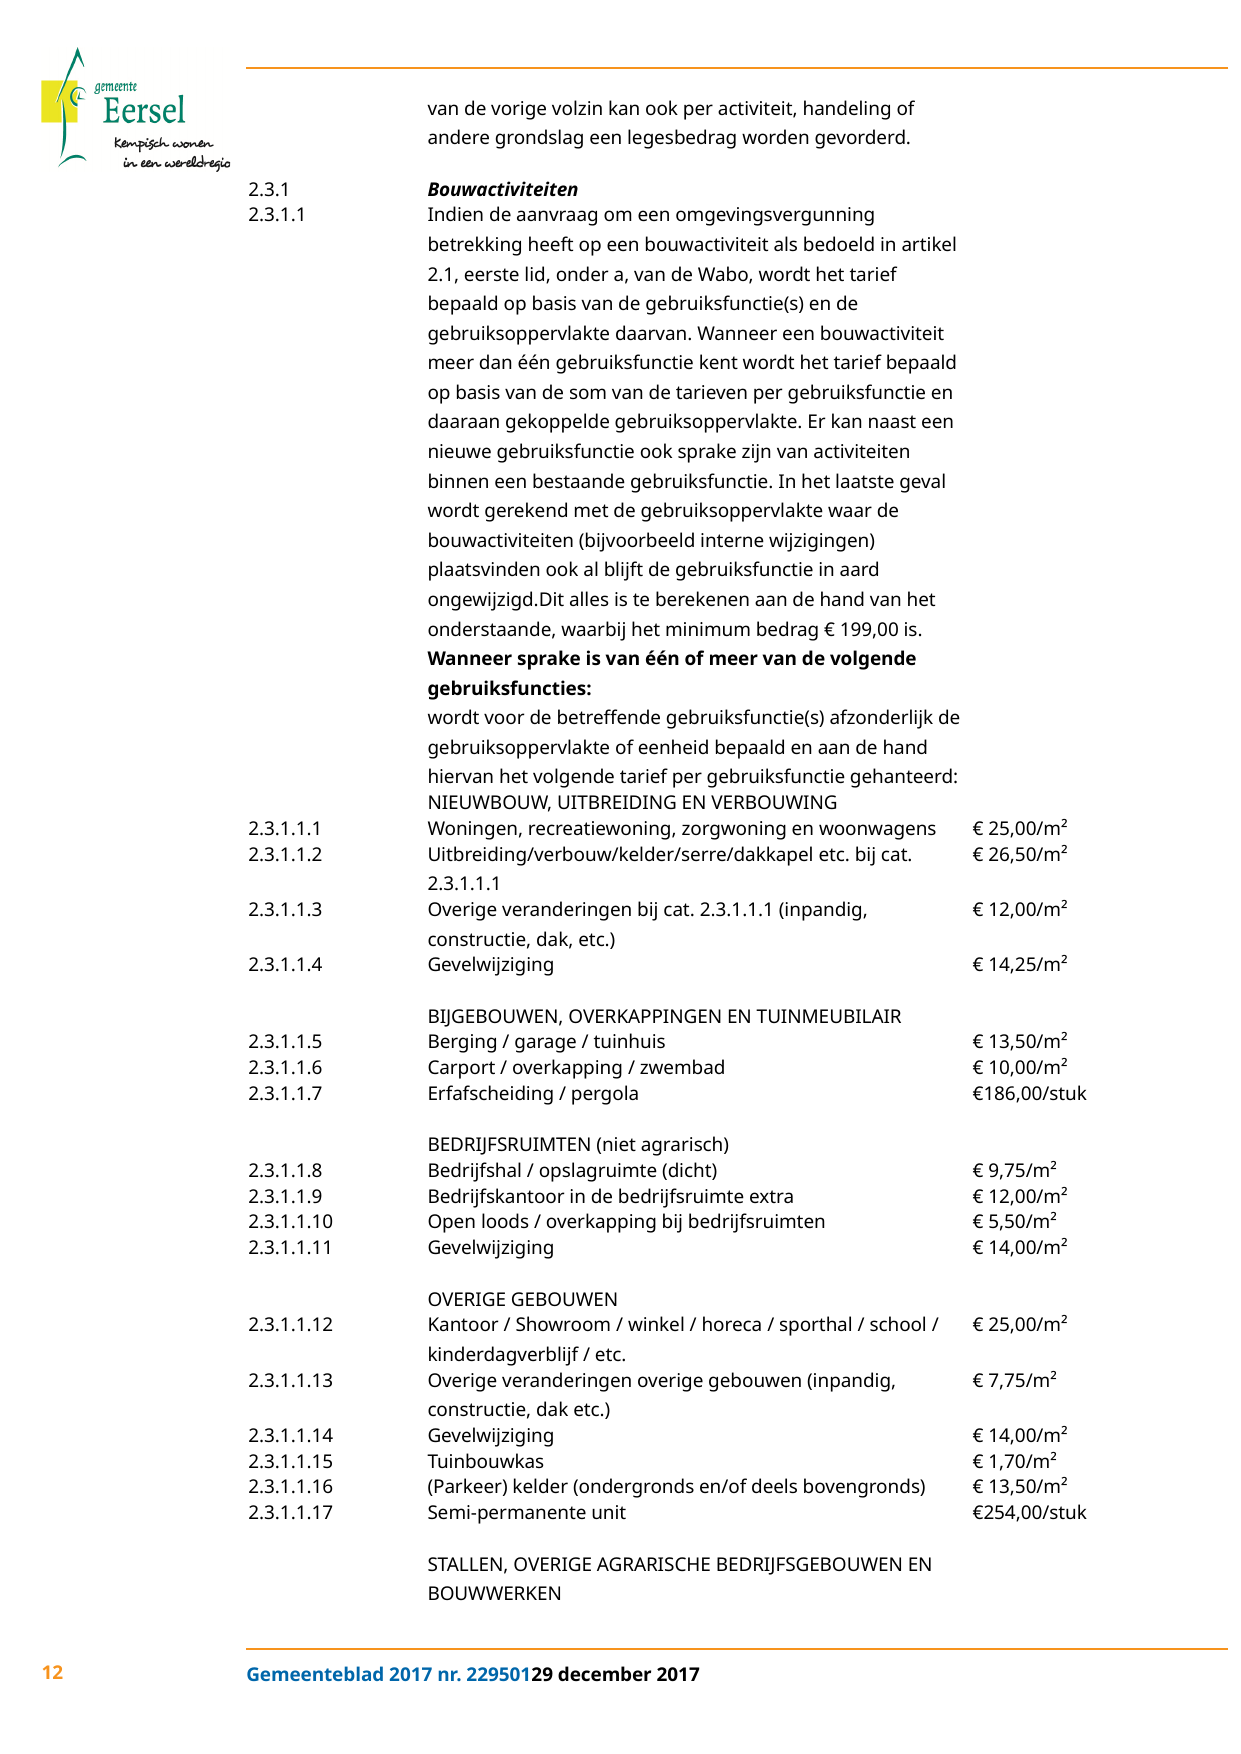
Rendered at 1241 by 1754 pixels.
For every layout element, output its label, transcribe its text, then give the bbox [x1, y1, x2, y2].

table_cell [973, 176, 1152, 202]
table_cell 2.3.1.1.1 [248, 815, 427, 841]
table_cell Uitbreiding/verbouw/kelder/serre/dakkapel etc. bij cat. 2.3.1.1.1 [427, 841, 972, 896]
table_cell 2.3.1 [248, 176, 427, 202]
table_cell € 12,00/m² [973, 896, 1152, 951]
table_cell [973, 1525, 1152, 1551]
table_cell 2.3.1.1.4 [248, 951, 427, 977]
table_cell Erfafscheiding / pergola [427, 1080, 972, 1106]
table_cell OVERIGE GEBOUWEN [427, 1286, 972, 1312]
table_cell 2.3.1.1.12 [248, 1312, 427, 1367]
table_cell 2.3.1.1.11 [248, 1235, 427, 1260]
picture [41, 47, 231, 172]
table_cell [248, 1106, 427, 1132]
table_cell [973, 150, 1152, 176]
table_header [973, 95, 1152, 150]
table_cell [973, 1106, 1152, 1132]
table_cell 2.3.1.1.16 [248, 1474, 427, 1499]
table_cell [427, 1525, 972, 1551]
table_cell € 14,00/m² [973, 1422, 1152, 1448]
table_cell BEDRIJFSRUIMTEN (niet agrarisch) [427, 1132, 972, 1157]
table_cell € 14,00/m² [973, 1235, 1152, 1260]
table_cell NIEUWBOUW, UITBREIDING EN VERBOUWING [427, 789, 972, 815]
table_cell [427, 1260, 972, 1286]
table_cell [973, 789, 1152, 815]
table_cell €254,00/stuk [973, 1500, 1152, 1525]
table_cell € 1,70/m² [973, 1448, 1152, 1474]
table_cell Kantoor / Showroom / winkel / horeca / sporthal / school / kinderdagverblijf / etc. [427, 1312, 972, 1367]
table_cell Woningen, recreatiewoning, zorgwoning en woonwagens [427, 815, 972, 841]
table_cell Open loods / overkapping bij bedrijfsruimten [427, 1209, 972, 1234]
table_cell € 10,00/m² [973, 1054, 1152, 1080]
table_cell Semi-permanente unit [427, 1500, 972, 1525]
table_cell Indien de aanvraag om een omgevingsvergunning betrekking heeft op een bouwactiviteit als bedoeld in artikel 2.1, eerste lid, onder a, van de Wabo, wordt het tarief bepaald op basis van de gebruiksfunctie(s) en de gebruiksoppervlakte daarvan. Wanneer een bouwactiviteit meer dan één gebruiksfunctie kent wordt het tarief bepaald op basis van de som van de tarieven per gebruiksfunctie en daaraan gekoppelde gebruiksoppervlakte. Er kan naast een nieuwe gebruiksfunctie ook sprake zijn van activiteiten binnen een bestaande gebruiksfunctie. In het laatste geval wordt gerekend met de gebruiksoppervlakte waar de bouwactiviteiten (bijvoorbeeld interne wijzigingen) plaatsvinden ook al blijft de gebruiksfunctie in aard ongewijzigd.Dit alles is te berekenen aan de hand van het onderstaande, waarbij het minimum bedrag € 199,00 is. Wanneer sprake is van één of meer van de volgende gebruiksfuncties: wordt voor de betreffende gebruiksfunctie(s) afzonderlijk de gebruiksoppervlakte of eenheid bepaald en aan de hand hiervan het volgende tarief per gebruiksfunctie gehanteerd: [427, 202, 972, 789]
table_cell € 12,00/m² [973, 1183, 1152, 1209]
table_cell [973, 1551, 1152, 1606]
table_cell Gevelwijziging [427, 951, 972, 977]
table_cell [248, 1260, 427, 1286]
table_cell € 5,50/m² [973, 1209, 1152, 1234]
table_cell 2.3.1.1.7 [248, 1080, 427, 1106]
table_cell [427, 150, 972, 176]
table_cell [248, 1003, 427, 1029]
table_cell [973, 1003, 1152, 1029]
table_cell Bedrijfshal / opslagruimte (dicht) [427, 1157, 972, 1183]
table_cell 2.3.1.1 [248, 202, 427, 789]
table_cell 2.3.1.1.14 [248, 1422, 427, 1448]
table_cell € 25,00/m² [973, 815, 1152, 841]
table_cell [248, 1132, 427, 1157]
table_cell € 14,25/m² [973, 951, 1152, 977]
table_cell € 9,75/m² [973, 1157, 1152, 1183]
table_cell [248, 789, 427, 815]
table_cell [248, 150, 427, 176]
table_cell € 7,75/m² [973, 1367, 1152, 1422]
table_cell 2.3.1.1.15 [248, 1448, 427, 1474]
table_cell Overige veranderingen overige gebouwen (inpandig, constructie, dak etc.) [427, 1367, 972, 1422]
table_header van de vorige volzin kan ook per activiteit, handeling of andere grondslag een legesbedrag worden gevorderd. [427, 95, 972, 150]
table_cell 2.3.1.1.9 [248, 1183, 427, 1209]
table_cell € 13,50/m² [973, 1029, 1152, 1054]
table_cell 2.3.1.1.13 [248, 1367, 427, 1422]
table_cell STALLEN, OVERIGE AGRARISCHE BEDRIJFSGEBOUWEN EN BOUWWERKEN [427, 1551, 972, 1606]
table_cell [248, 977, 427, 1003]
table_cell [973, 977, 1152, 1003]
table_cell [427, 1106, 972, 1132]
table_cell 2.3.1.1.17 [248, 1500, 427, 1525]
table_cell [248, 1551, 427, 1606]
table_cell Tuinbouwkas [427, 1448, 972, 1474]
table_cell € 13,50/m² [973, 1474, 1152, 1499]
table_cell Gevelwijziging [427, 1235, 972, 1260]
table_cell Bedrijfskantoor in de bedrijfsruimte extra [427, 1183, 972, 1209]
table_cell Overige veranderingen bij cat. 2.3.1.1.1 (inpandig, constructie, dak, etc.) [427, 896, 972, 951]
table_header [248, 95, 427, 150]
table_cell 2.3.1.1.6 [248, 1054, 427, 1080]
table_cell [973, 1286, 1152, 1312]
table_cell 2.3.1.1.8 [248, 1157, 427, 1183]
table_cell [973, 1260, 1152, 1286]
table_cell Carport / overkapping / zwembad [427, 1054, 972, 1080]
table_cell 2.3.1.1.10 [248, 1209, 427, 1234]
table_cell [248, 1286, 427, 1312]
table_cell [248, 1525, 427, 1551]
table_cell [973, 1132, 1152, 1157]
table_cell 2.3.1.1.2 [248, 841, 427, 896]
table_cell Berging / garage / tuinhuis [427, 1029, 972, 1054]
table_cell BIJGEBOUWEN, OVERKAPPINGEN EN TUINMEUBILAIR [427, 1003, 972, 1029]
table_cell 2.3.1.1.5 [248, 1029, 427, 1054]
table_cell Gevelwijziging [427, 1422, 972, 1448]
table_cell Bouwactiviteiten [427, 176, 972, 202]
table_cell 2.3.1.1.3 [248, 896, 427, 951]
table_cell € 26,50/m² [973, 841, 1152, 896]
table_cell €186,00/stuk [973, 1080, 1152, 1106]
table_cell [973, 202, 1152, 789]
table_cell [427, 977, 972, 1003]
table_cell (Parkeer) kelder (ondergronds en/of deels bovengronds) [427, 1474, 972, 1499]
table_cell € 25,00/m² [973, 1312, 1152, 1367]
